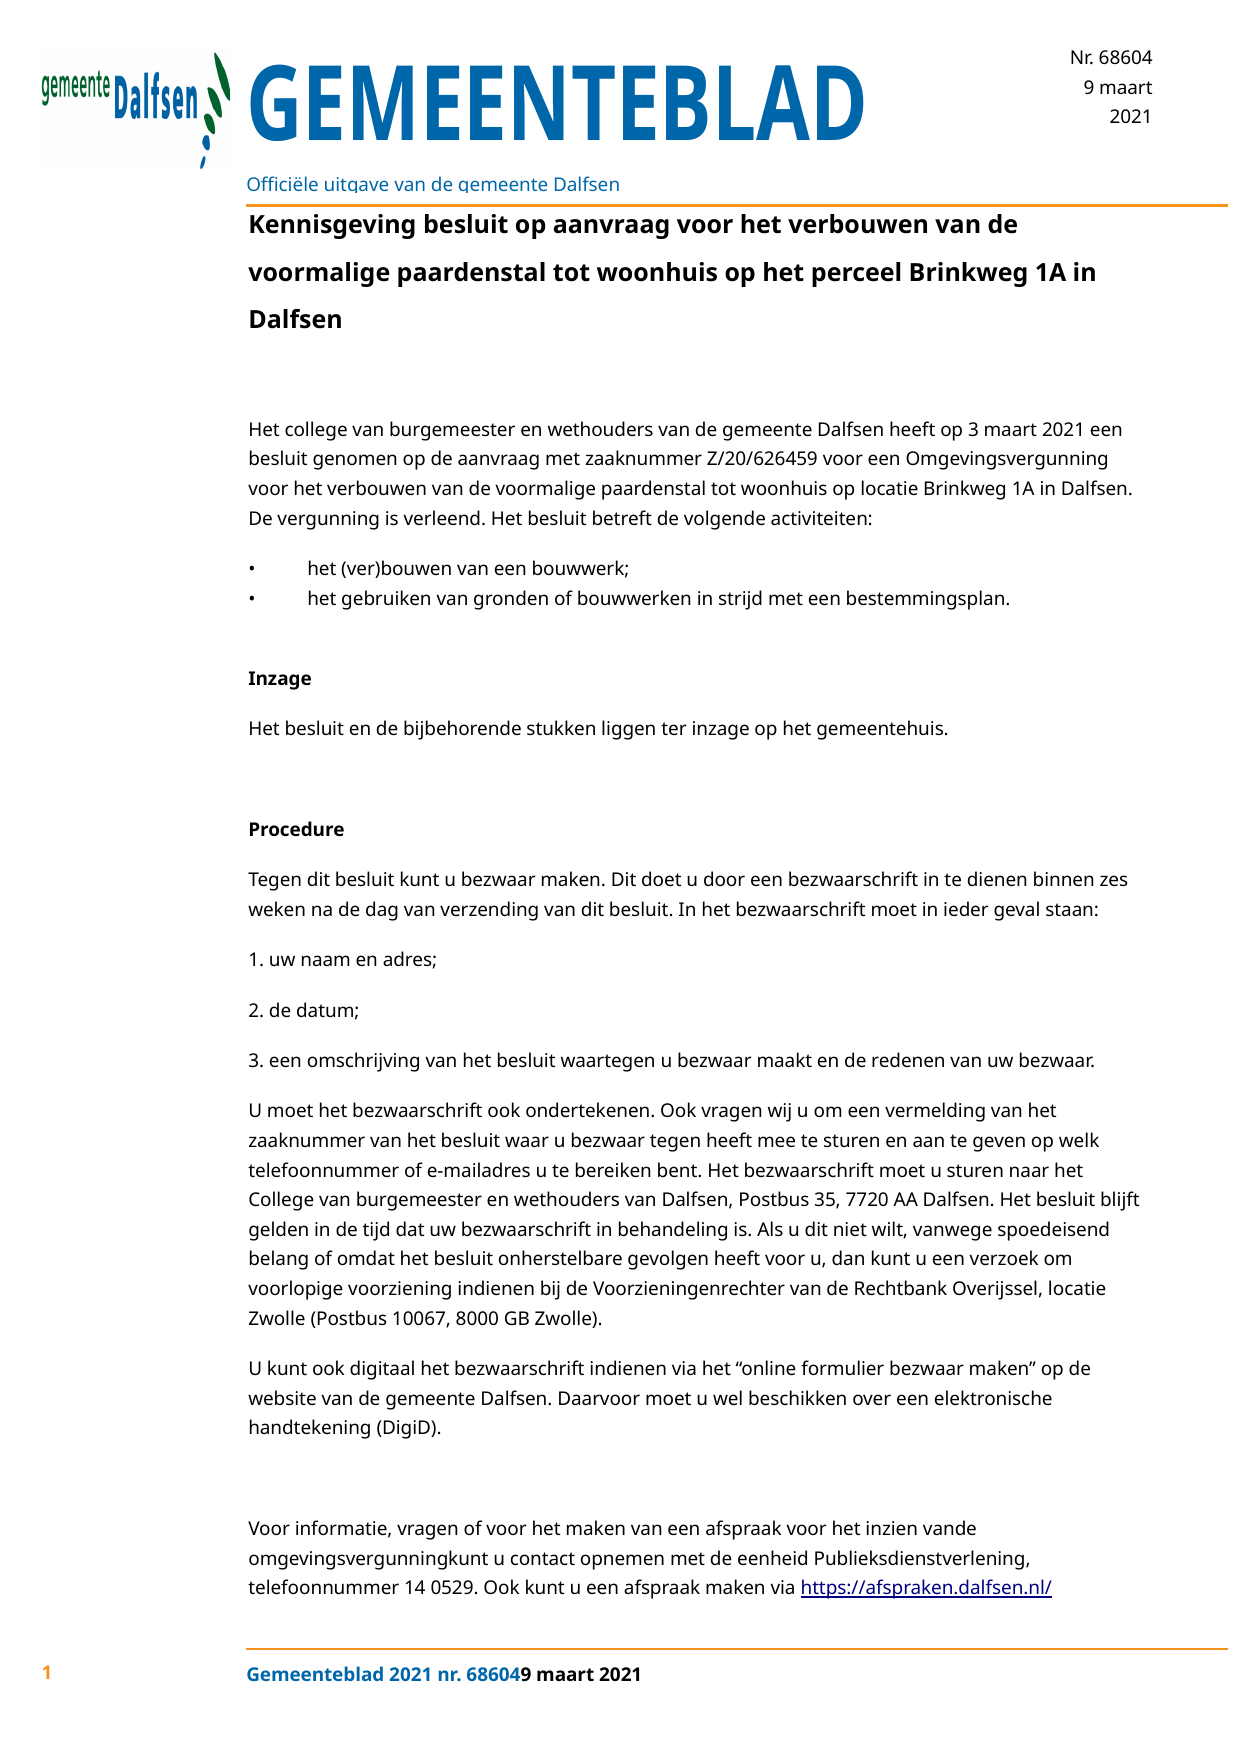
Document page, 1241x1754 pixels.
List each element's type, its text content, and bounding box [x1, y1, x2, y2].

text Tegen dit besluit kunt u bezwaar maken. Dit doet u door een bezwaarschrift in te dienen binnen zes weken na de dag van verzending van dit besluit. In het bezwaarschrift moet in ieder geval staan: [248, 866, 1152, 922]
picture [41, 47, 231, 172]
text 3. een omschrijving van het besluit waartegen u bezwaar maakt en de redenen van uw bezwaar. [248, 1047, 1152, 1073]
text 1. uw naam en adres; [248, 946, 1152, 972]
text Inzage [248, 665, 1152, 690]
list het (ver)bouwen van een bouwwerk; [248, 555, 1152, 581]
list het gebruiken van gronden of bouwwerken in strijd met een bestemmingsplan. [248, 585, 1152, 610]
text U kunt ook digitaal het bezwaarschrift indienen via het “online formulier bezwaar maken” op de website van de gemeente Dalfsen. Daarvoor moet u wel beschikken over een elektronische handtekening (DigiD). [248, 1355, 1152, 1440]
text U moet het bezwaarschrift ook ondertekenen. Ook vragen wij u om een vermelding van het zaaknummer van het besluit waar u bezwaar tegen heeft mee te sturen en aan te geven op welk telefoonnummer of e-mailadres u te bereiken bent. Het bezwaarschrift moet u sturen naar het College van burgemeester en wethouders van Dalfsen, Postbus 35, 7720 AA Dalfsen. Het besluit blijft gelden in de tijd dat uw bezwaarschrift in behandeling is. Als u dit niet wilt, vanwege spoedeisend belang of omdat het besluit onherstelbare gevolgen heeft voor u, dan kunt u een verzoek om voorlopige voorziening indienen bij de Voorzieningenrechter van de Rechtbank Overijssel, locatie Zwolle (Postbus 10067, 8000 GB Zwolle). [248, 1098, 1152, 1330]
text Kennisgeving besluit op aanvraag voor het verbouwen van de voormalige paardenstal tot woonhuis op het perceel Brinkweg 1A in Dalfsen [248, 207, 1152, 336]
text Het college van burgemeester en wethouders van de gemeente Dalfsen heeft op 3 maart 2021 een besluit genomen op de aanvraag met zaaknummer Z/20/626459 voor een Omgevingsvergunning voor het verbouwen van de voormalige paardenstal tot woonhuis op locatie Brinkweg 1A in Dalfsen. De vergunning is verleend. Het besluit betreft de volgende activiteiten: [248, 416, 1152, 530]
text Voor informatie, vragen of voor het maken van een afspraak voor het inzien vande omgevingsvergunningkunt u contact opnemen met de eenheid Publieksdienstverlening, telefoonnummer 14 0529. Ook kunt u een afspraak maken via https://afspraken.dalfsen.nl/ [248, 1515, 1152, 1600]
text 2. de datum; [248, 997, 1152, 1022]
text Procedure [248, 816, 1152, 842]
text Het besluit en de bijbehorende stukken liggen ter inzage op het gemeentehuis. [248, 715, 1152, 741]
